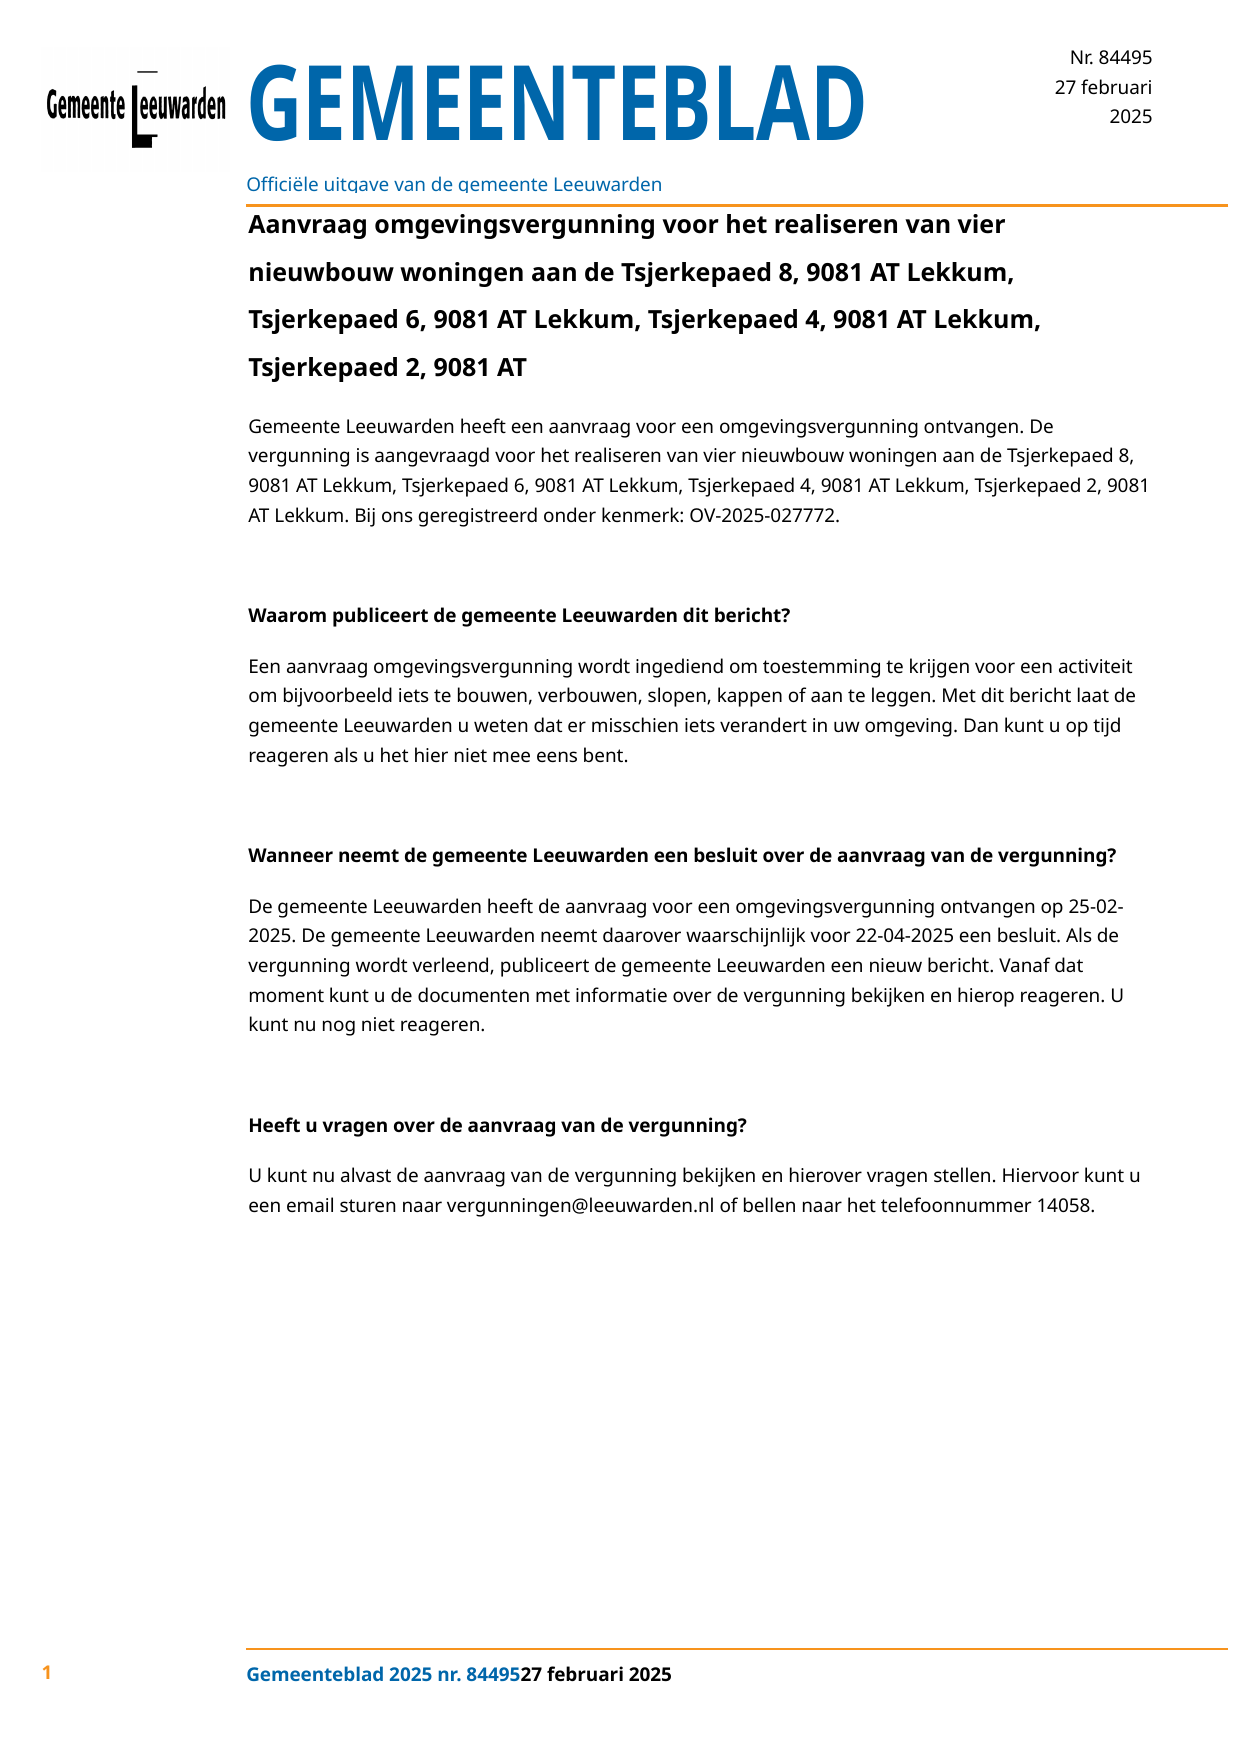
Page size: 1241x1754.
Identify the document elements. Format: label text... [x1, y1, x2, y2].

text Aanvraag omgevingsvergunning voor het realiseren van vier nieuwbouw woningen aan de Tsjerkepaed 8, 9081 AT Lekkum, Tsjerkepaed 6, 9081 AT Lekkum, Tsjerkepaed 4, 9081 AT Lekkum, Tsjerkepaed 2, 9081 AT [248, 207, 1152, 384]
text Heeft u vragen over de aanvraag van de vergunning? [248, 1112, 1152, 1138]
text U kunt nu alvast de aanvraag van de vergunning bekijken en hierover vragen stellen. Hiervoor kunt u een email sturen naar vergunningen@leeuwarden.nl of bellen naar het telefoonnummer 14058. [248, 1163, 1152, 1218]
text De gemeente Leeuwarden heeft de aanvraag voor een omgevingsvergunning ontvangen op 25-02-2025. De gemeente Leeuwarden neemt daarover waarschijnlijk voor 22-04-2025 een besluit. Als de vergunning wordt verleend, publiceert de gemeente Leeuwarden een nieuw bericht. Vanaf dat moment kunt u de documenten met informatie over de vergunning bekijken en hierop reageren. U kunt nu nog niet reageren. [248, 893, 1152, 1037]
text Wanneer neemt de gemeente Leeuwarden een besluit over de aanvraag van de vergunning? [248, 843, 1152, 868]
text Een aanvraag omgevingsvergunning wordt ingediend om toestemming te krijgen voor een activiteit om bijvoorbeeld iets te bouwen, verbouwen, slopen, kappen of aan te leggen. Met dit bericht laat de gemeente Leeuwarden u weten dat er misschien iets verandert in uw omgeving. Dan kunt u op tijd reageren als u het hier niet mee eens bent. [248, 653, 1152, 768]
text Gemeente Leeuwarden heeft een aanvraag voor een omgevingsvergunning ontvangen. De vergunning is aangevraagd voor het realiseren van vier nieuwbouw woningen aan de Tsjerkepaed 8, 9081 AT Lekkum, Tsjerkepaed 6, 9081 AT Lekkum, Tsjerkepaed 4, 9081 AT Lekkum, Tsjerkepaed 2, 9081 AT Lekkum. Bij ons geregistreerd onder kenmerk: OV-2025-027772. [248, 413, 1152, 528]
picture [41, 47, 231, 172]
text Waarom publiceert de gemeente Leeuwarden dit bericht? [248, 603, 1152, 628]
